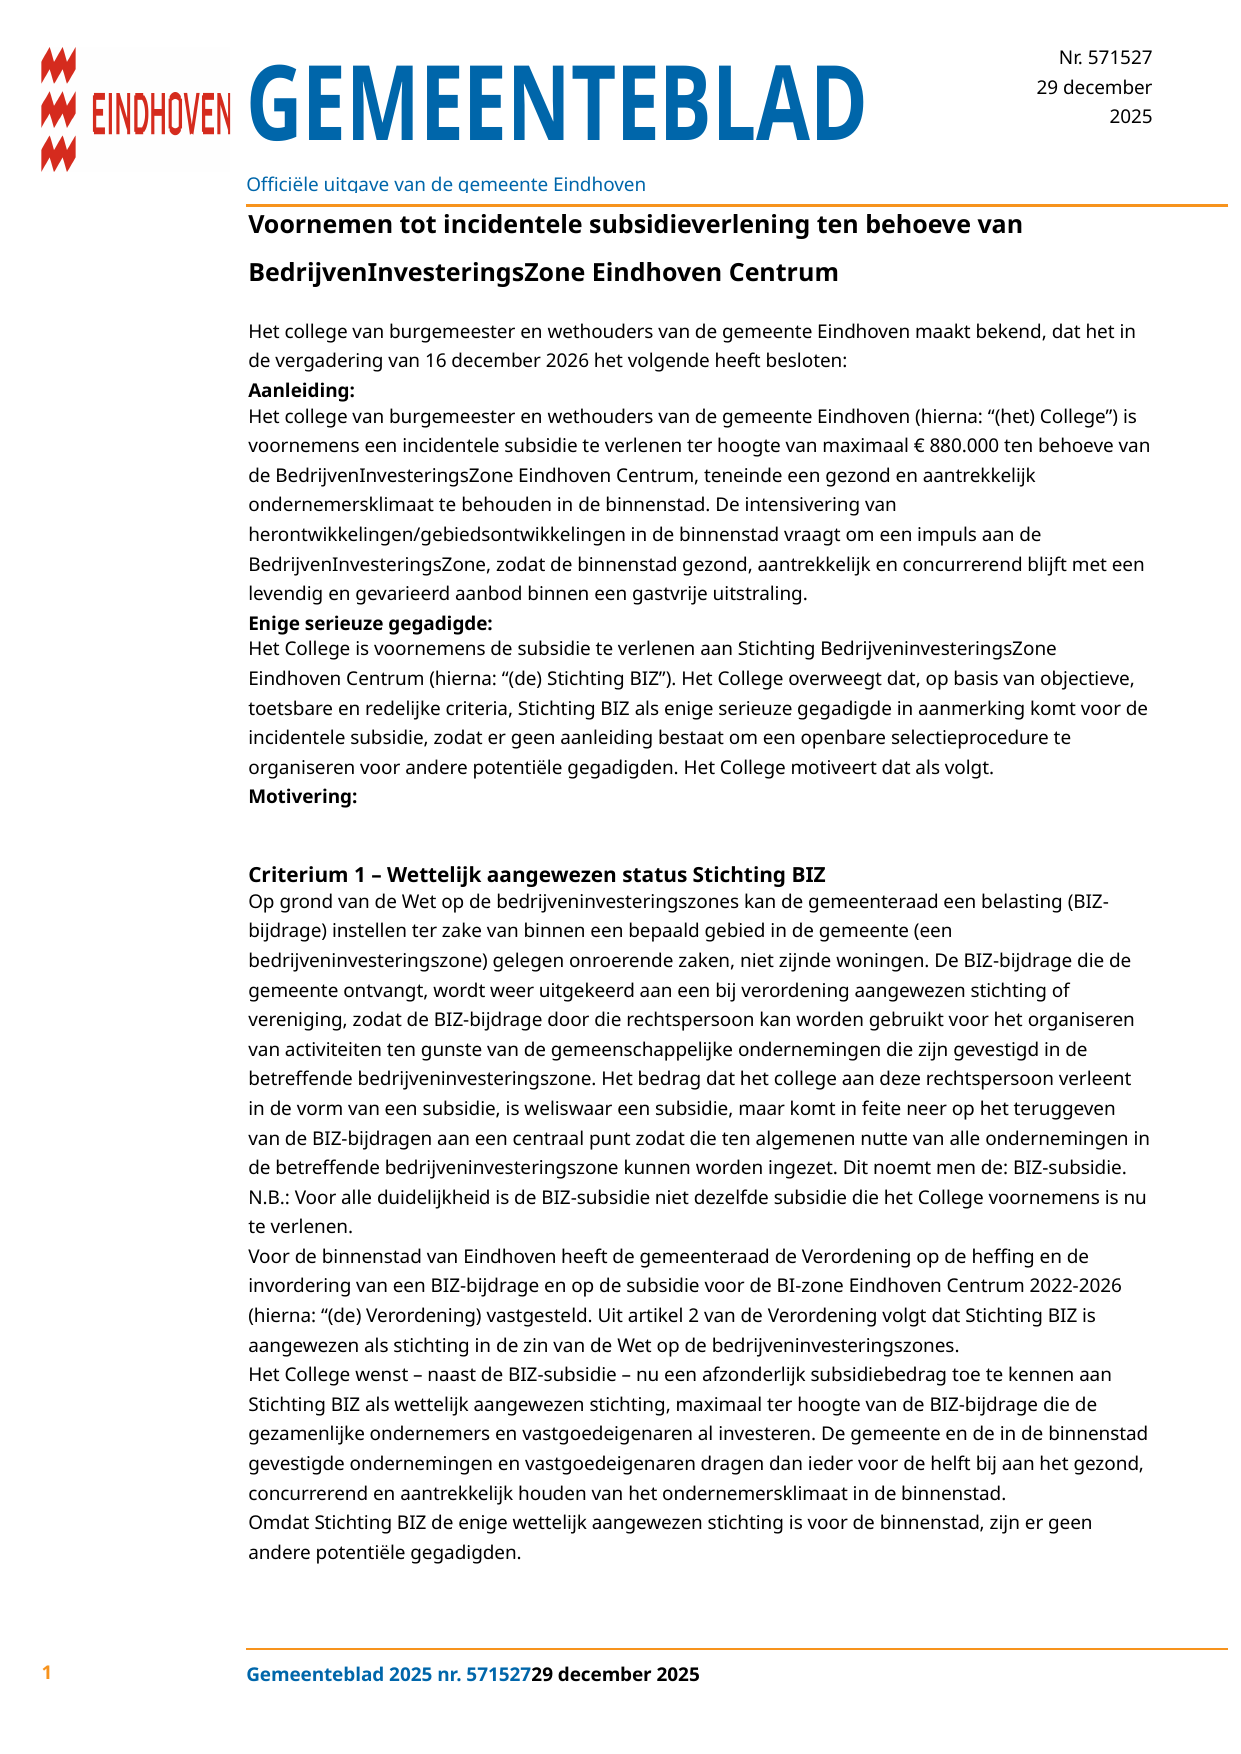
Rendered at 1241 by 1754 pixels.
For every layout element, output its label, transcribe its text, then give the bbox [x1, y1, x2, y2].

text Het college van burgemeester en wethouders van de gemeente Eindhoven maakt bekend, dat het in de vergadering van 16 december 2026 het volgende heeft besloten: [248, 318, 1152, 373]
text Het College wenst – naast de BIZ-subsidie – nu een afzonderlijk subsidiebedrag toe te kennen aan Stichting BIZ als wettelijk aangewezen stichting, maximaal ter hoogte van de BIZ-bijdrage die de gezamenlijke ondernemers en vastgoedeigenaren al investeren. De gemeente en de in de binnenstad gevestigde ondernemingen en vastgoedeigenaren dragen dan ieder voor de helft bij aan het gezond, concurrerend en aantrekkelijk houden van het ondernemersklimaat in de binnenstad. [248, 1361, 1152, 1506]
text Omdat Stichting BIZ de enige wettelijk aangewezen stichting is voor de binnenstad, zijn er geen andere potentiële gegadigden. [248, 1509, 1152, 1565]
text Aanleiding: [248, 377, 1152, 403]
text Voor de binnenstad van Eindhoven heeft de gemeenteraad de Verordening op de heffing en de invordering van een BIZ-bijdrage en op de subsidie voor de BI-zone Eindhoven Centrum 2022-2026 (hierna: “(de) Verordening) vastgesteld. Uit artikel 2 van de Verordening volgt dat Stichting BIZ is aangewezen als stichting in de zin van de Wet op de bedrijveninvesteringszones. [248, 1243, 1152, 1358]
text Het College is voornemens de subsidie te verlenen aan Stichting BedrijveninvesteringsZone Eindhoven Centrum (hierna: “(de) Stichting BIZ”). Het College overweegt dat, op basis van objectieve, toetsbare en redelijke criteria, Stichting BIZ als enige serieuze gegadigde in aanmerking komt voor de incidentele subsidie, zodat er geen aanleiding bestaat om een openbare selectieprocedure te organiseren voor andere potentiële gegadigden. Het College motiveert dat als volgt. [248, 636, 1152, 780]
picture [41, 47, 231, 172]
text Enige serieuze gegadigde: [248, 610, 1152, 636]
text Op grond van de Wet op de bedrijveninvesteringszones kan de gemeenteraad een belasting (BIZ-bijdrage) instellen ter zake van binnen een bepaald gebied in de gemeente (een bedrijveninvesteringszone) gelegen onroerende zaken, niet zijnde woningen. De BIZ-bijdrage die de gemeente ontvangt, wordt weer uitgekeerd aan een bij verordening aangewezen stichting of vereniging, zodat de BIZ-bijdrage door die rechtspersoon kan worden gebruikt voor het organiseren van activiteiten ten gunste van de gemeenschappelijke ondernemingen die zijn gevestigd in de betreffende bedrijveninvesteringszone. Het bedrag dat het college aan deze rechtspersoon verleent in de vorm van een subsidie, is weliswaar een subsidie, maar komt in feite neer op het teruggeven van de BIZ-bijdragen aan een centraal punt zodat die ten algemenen nutte van alle ondernemingen in de betreffende bedrijveninvesteringszone kunnen worden ingezet. Dit noemt men de: BIZ-subsidie. N.B.: Voor alle duidelijkheid is de BIZ-subsidie niet dezelfde subsidie die het College voornemens is nu te verlenen. [248, 888, 1152, 1239]
text Het college van burgemeester en wethouders van de gemeente Eindhoven (hierna: “(het) College”) is voornemens een incidentele subsidie te verlenen ter hoogte van maximaal € 880.000 ten behoeve van de BedrijvenInvesteringsZone Eindhoven Centrum, teneinde een gezond en aantrekkelijk ondernemersklimaat te behouden in de binnenstad. De intensivering van herontwikkelingen/gebiedsontwikkelingen in de binnenstad vraagt om een impuls aan de BedrijvenInvesteringsZone, zodat de binnenstad gezond, aantrekkelijk en concurrerend blijft met een levendig en gevarieerd aanbod binnen een gastvrije uitstraling. [248, 403, 1152, 606]
text Motivering: [248, 783, 1152, 809]
text Voornemen tot incidentele subsidieverlening ten behoeve van BedrijvenInvesteringsZone Eindhoven Centrum [248, 207, 1152, 288]
text Criterium 1 – Wettelijk aangewezen status Stichting BIZ [248, 860, 1152, 888]
